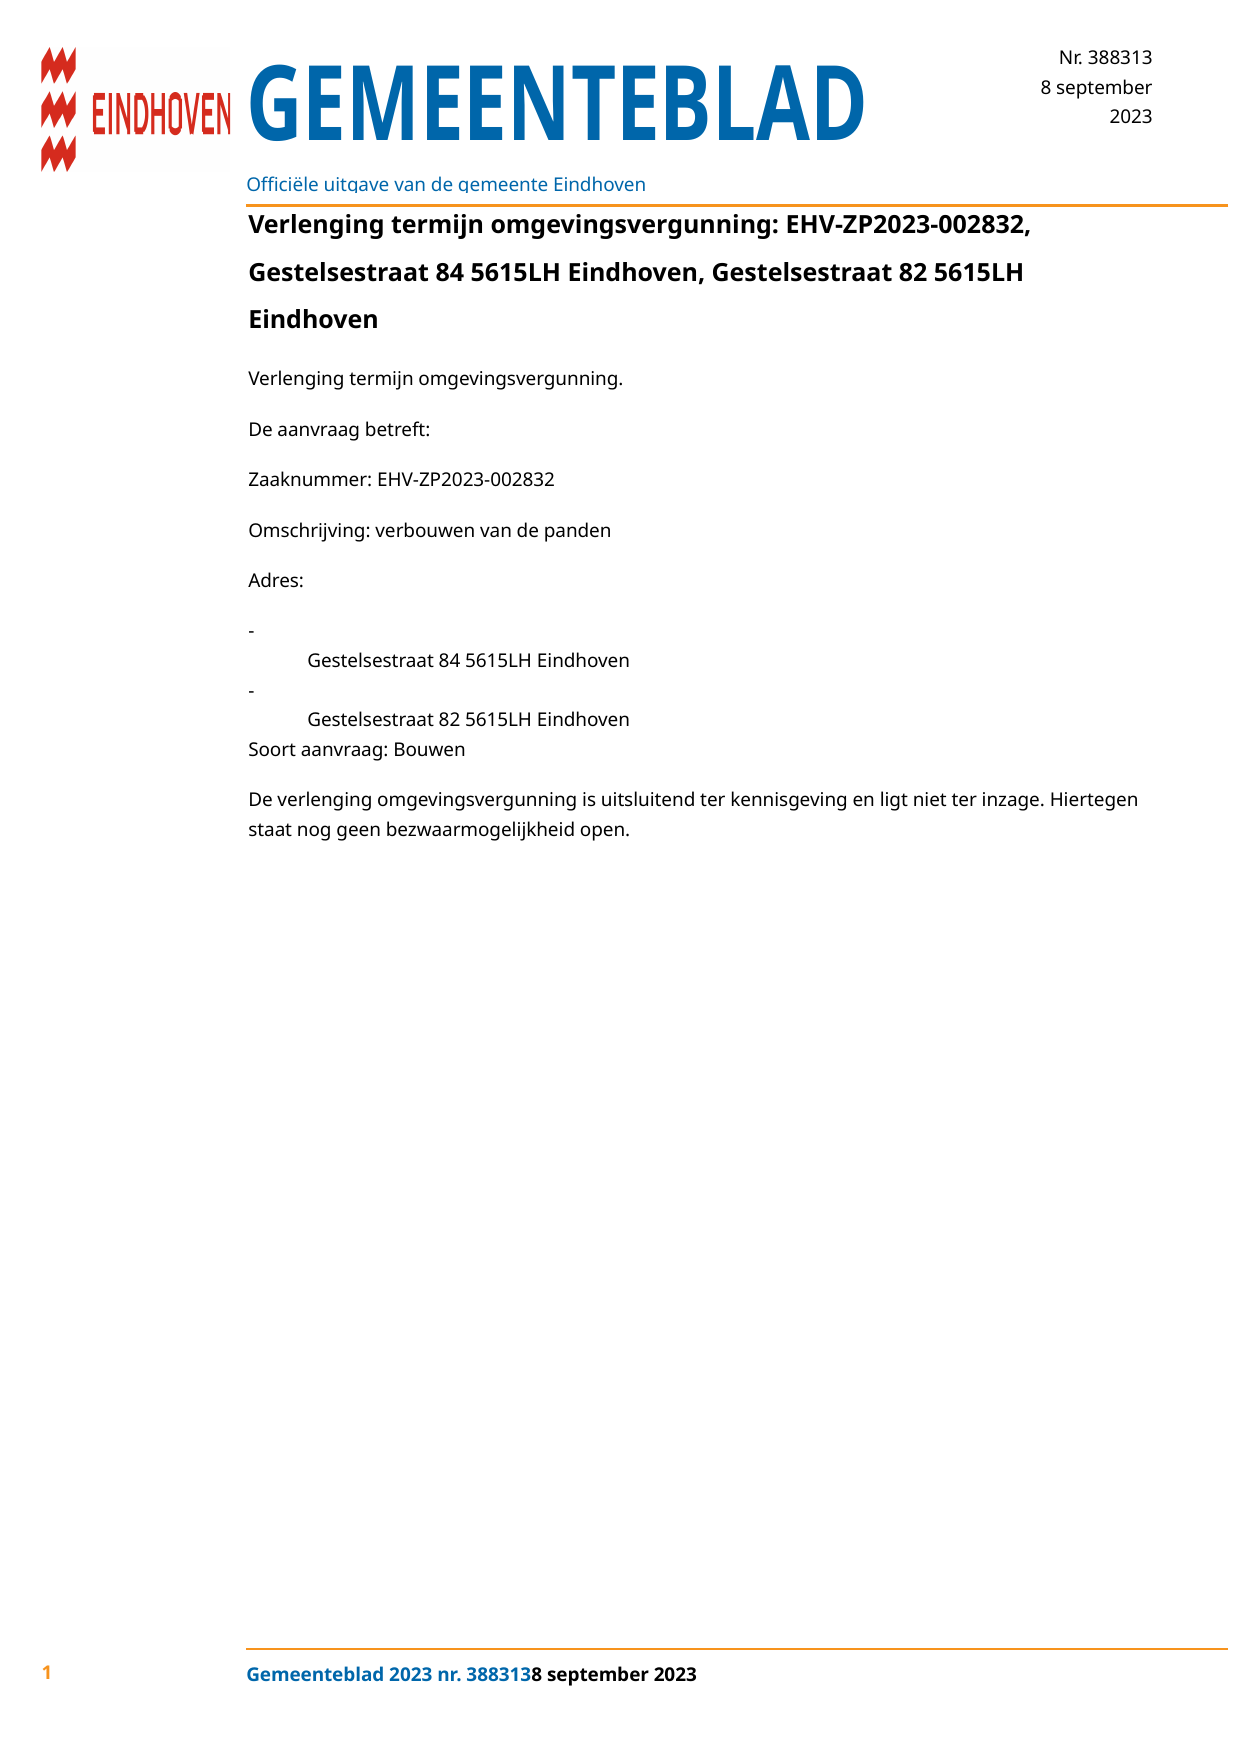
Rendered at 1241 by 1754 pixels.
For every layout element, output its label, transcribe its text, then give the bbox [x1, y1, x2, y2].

text Verlenging termijn omgevingsvergunning. [248, 366, 1152, 391]
list Gestelsestraat 84 5615LH Eindhoven [248, 647, 1152, 673]
text Zaaknummer: EHV-ZP2023-002832 [248, 466, 1152, 492]
text Omschrijving: verbouwen van de panden [248, 517, 1152, 542]
text De verlenging omgevingsvergunning is uitsluitend ter kennisgeving en ligt niet ter inzage. Hiertegen staat nog geen bezwaarmogelijkheid open. [248, 786, 1152, 842]
list Gestelsestraat 82 5615LH Eindhoven [248, 706, 1152, 732]
text Verlenging termijn omgevingsvergunning: EHV-ZP2023-002832, Gestelsestraat 84 5615LH Eindhoven, Gestelsestraat 82 5615LH Eindhoven [248, 207, 1152, 336]
picture [41, 47, 231, 172]
text Adres: [248, 567, 1152, 593]
text De aanvraag betreft: [248, 416, 1152, 442]
text Soort aanvraag: Bouwen [248, 736, 1152, 762]
